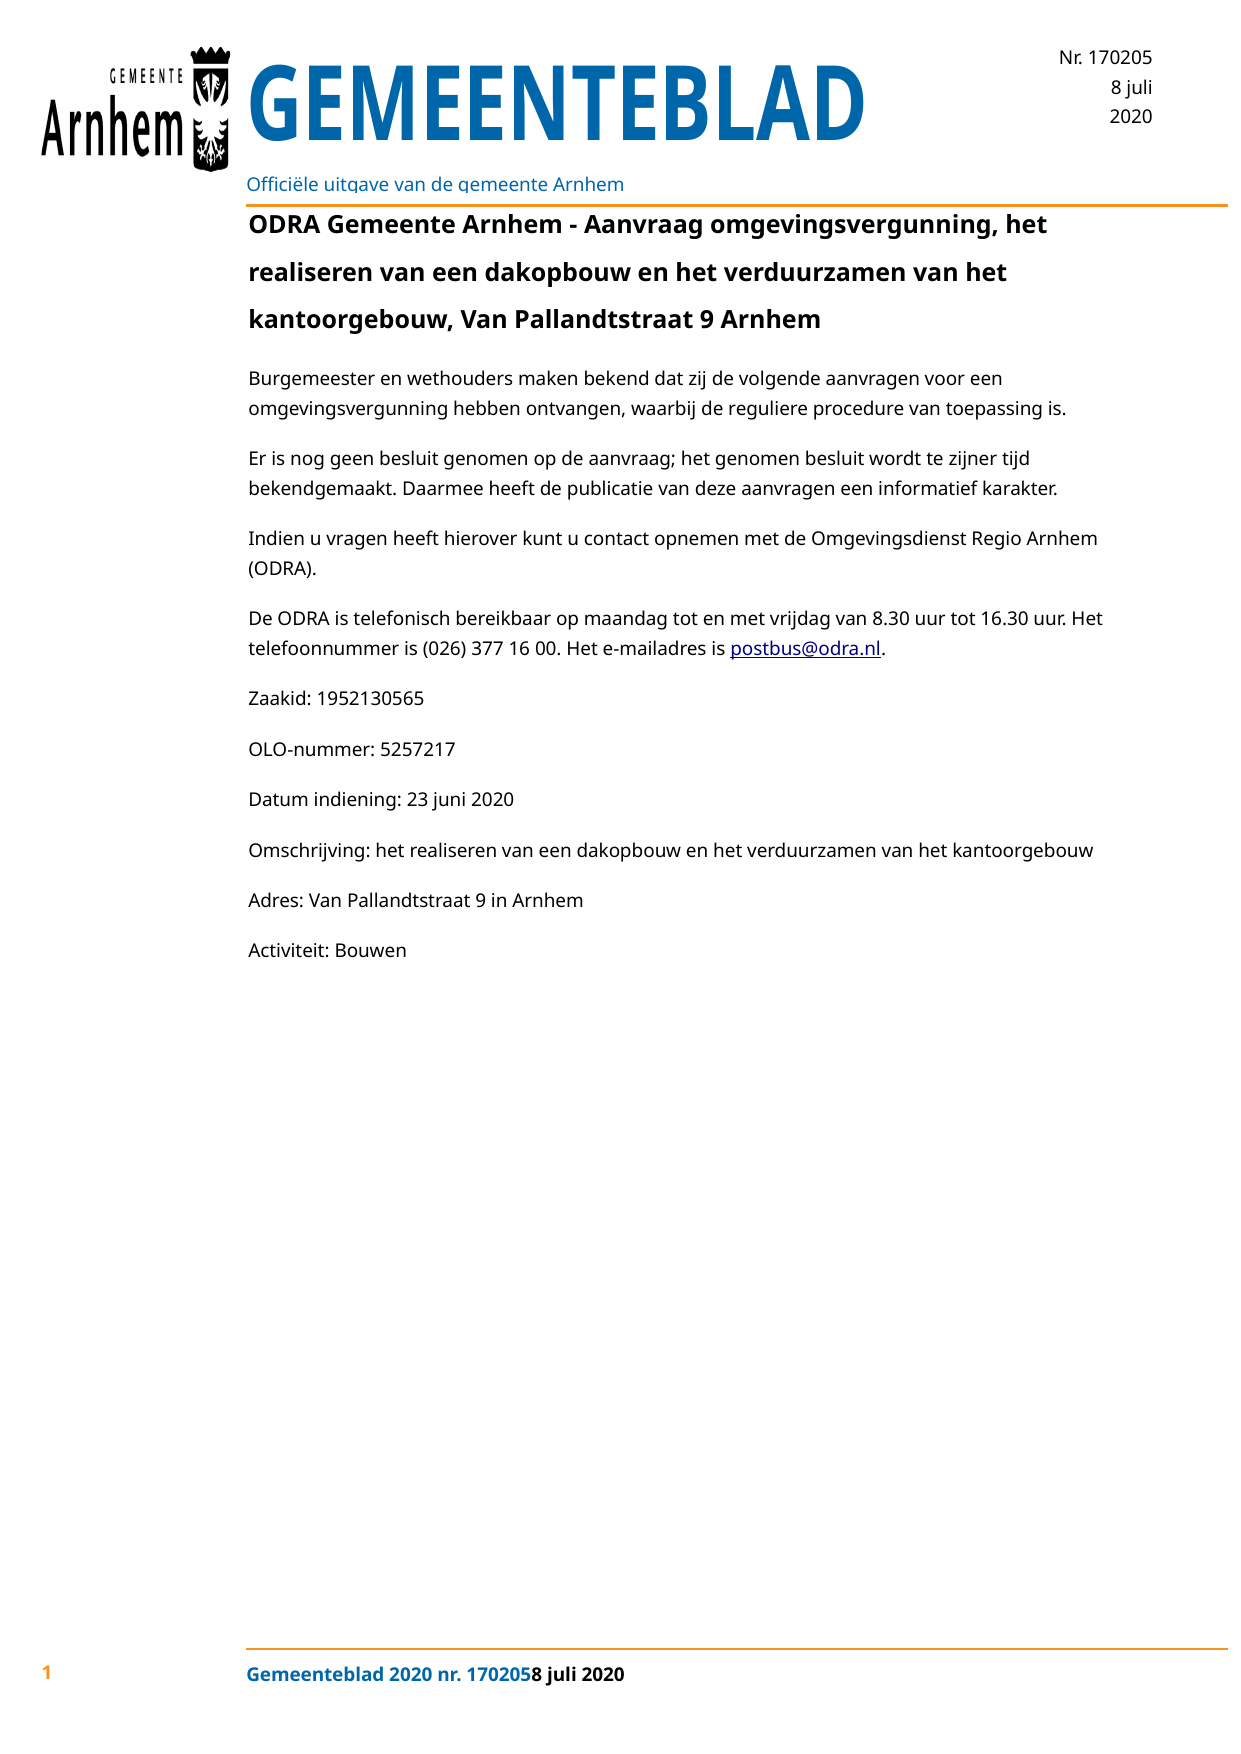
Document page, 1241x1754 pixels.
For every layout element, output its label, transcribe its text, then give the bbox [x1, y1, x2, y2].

text Zaakid: 1952130565 [248, 686, 1152, 711]
picture [41, 47, 231, 172]
text Adres: Van Pallandtstraat 9 in Arnhem [248, 887, 1152, 913]
text Datum indiening: 23 juni 2020 [248, 786, 1152, 812]
text ODRA Gemeente Arnhem - Aanvraag omgevingsvergunning, het realiseren van een dakopbouw en het verduurzamen van het kantoorgebouw, Van Pallandtstraat 9 Arnhem [248, 207, 1152, 336]
text De ODRA is telefonisch bereikbaar op maandag tot en met vrijdag van 8.30 uur tot 16.30 uur. Het telefoonnummer is (026) 377 16 00. Het e-mailadres is postbus@odra.nl. [248, 606, 1152, 661]
text Burgemeester en wethouders maken bekend dat zij de volgende aanvragen voor een omgevingsvergunning hebben ontvangen, waarbij de reguliere procedure van toepassing is. [248, 366, 1152, 421]
text Omschrijving: het realiseren van een dakopbouw en het verduurzamen van het kantoorgebouw [248, 837, 1152, 862]
text Er is nog geen besluit genomen op de aanvraag; het genomen besluit wordt te zijner tijd bekendgemaakt. Daarmee heeft de publicatie van deze aanvragen een informatief karakter. [248, 446, 1152, 501]
text Activiteit: Bouwen [248, 938, 1152, 963]
text OLO-nummer: 5257217 [248, 736, 1152, 762]
text Indien u vragen heeft hierover kunt u contact opnemen met de Omgevingsdienst Regio Arnhem (ODRA). [248, 526, 1152, 581]
